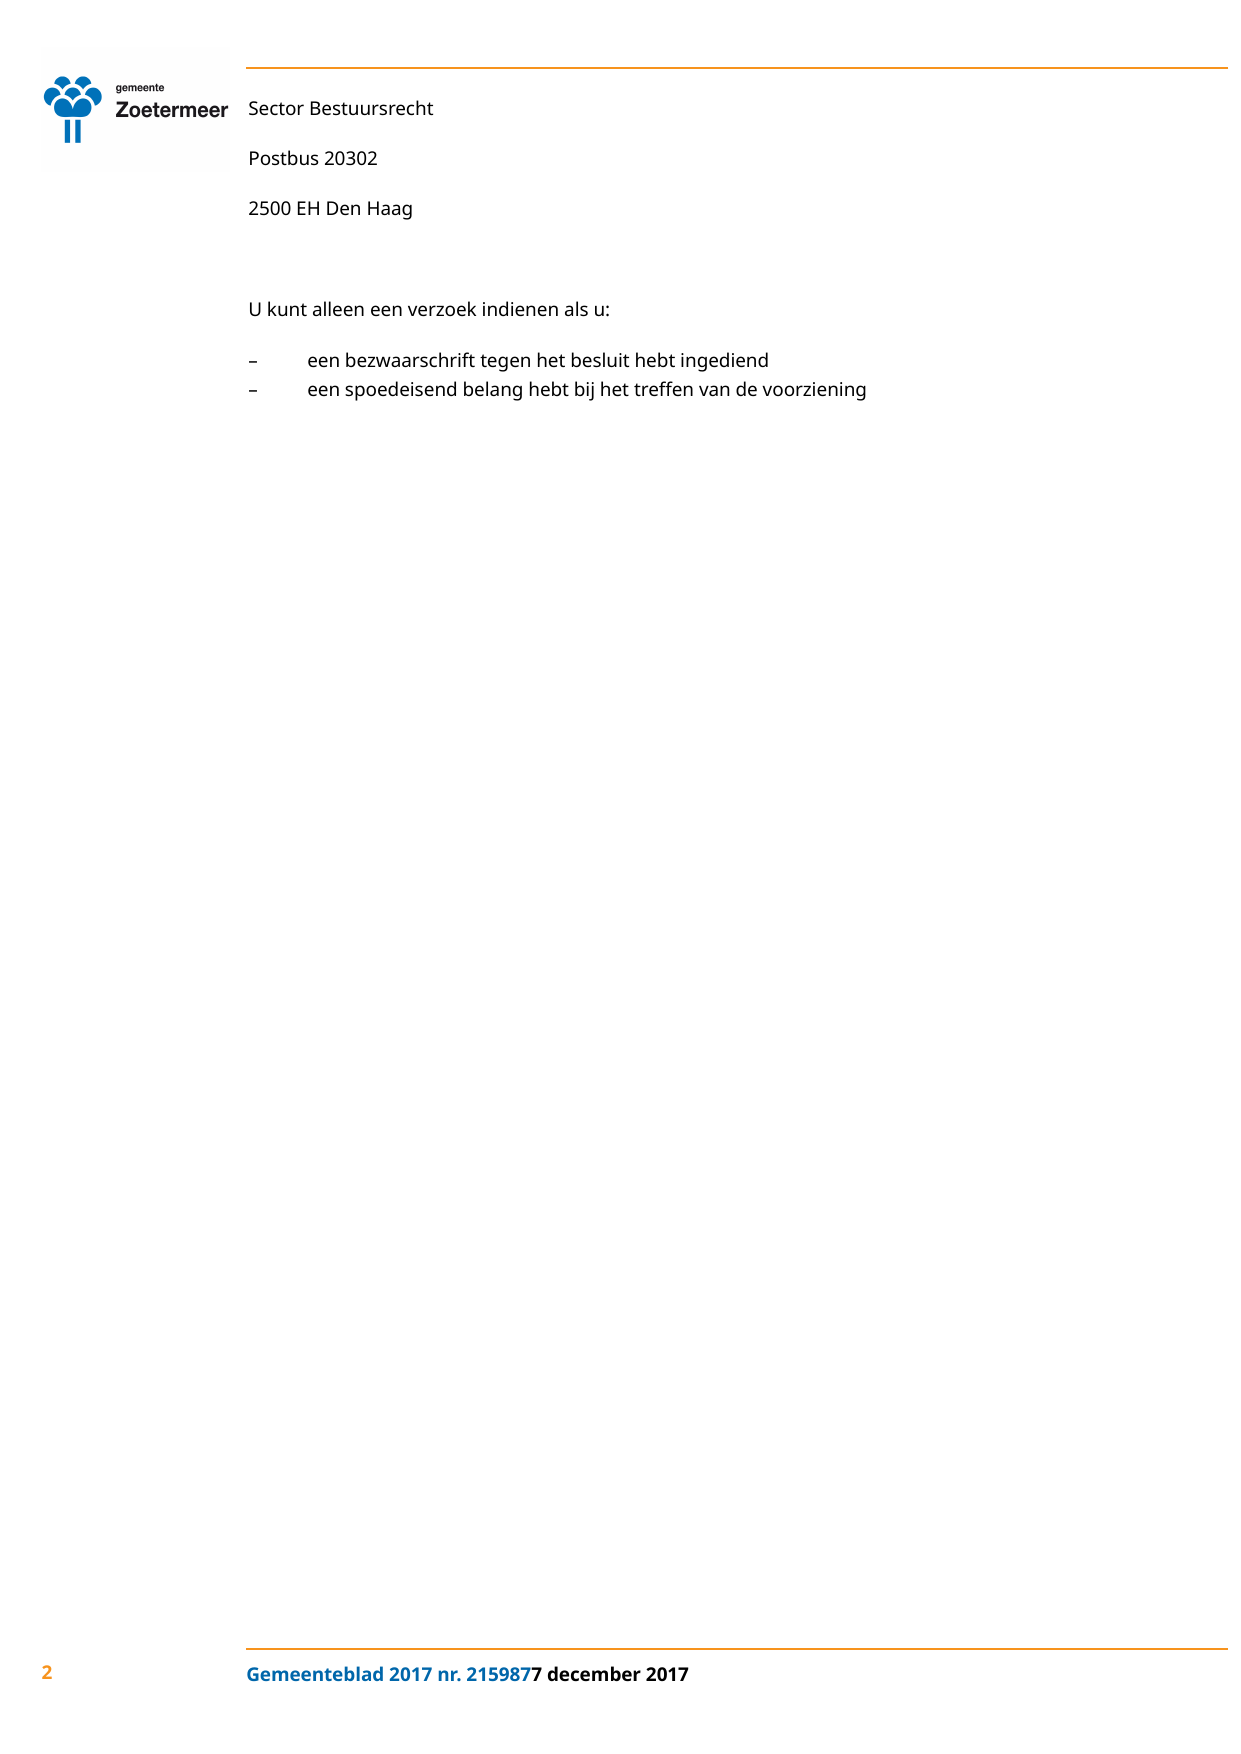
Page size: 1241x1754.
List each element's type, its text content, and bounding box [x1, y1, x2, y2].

picture [41, 47, 231, 172]
list een spoedeisend belang hebt bij het treffen van de voorziening [248, 376, 1152, 402]
text 2500 EH Den Haag [248, 196, 1152, 221]
list een bezwaarschrift tegen het besluit hebt ingediend [248, 347, 1152, 373]
text U kunt alleen een verzoek indienen als u: [248, 296, 1152, 322]
text Postbus 20302 [248, 145, 1152, 171]
text Sector Bestuursrecht [248, 95, 1152, 121]
